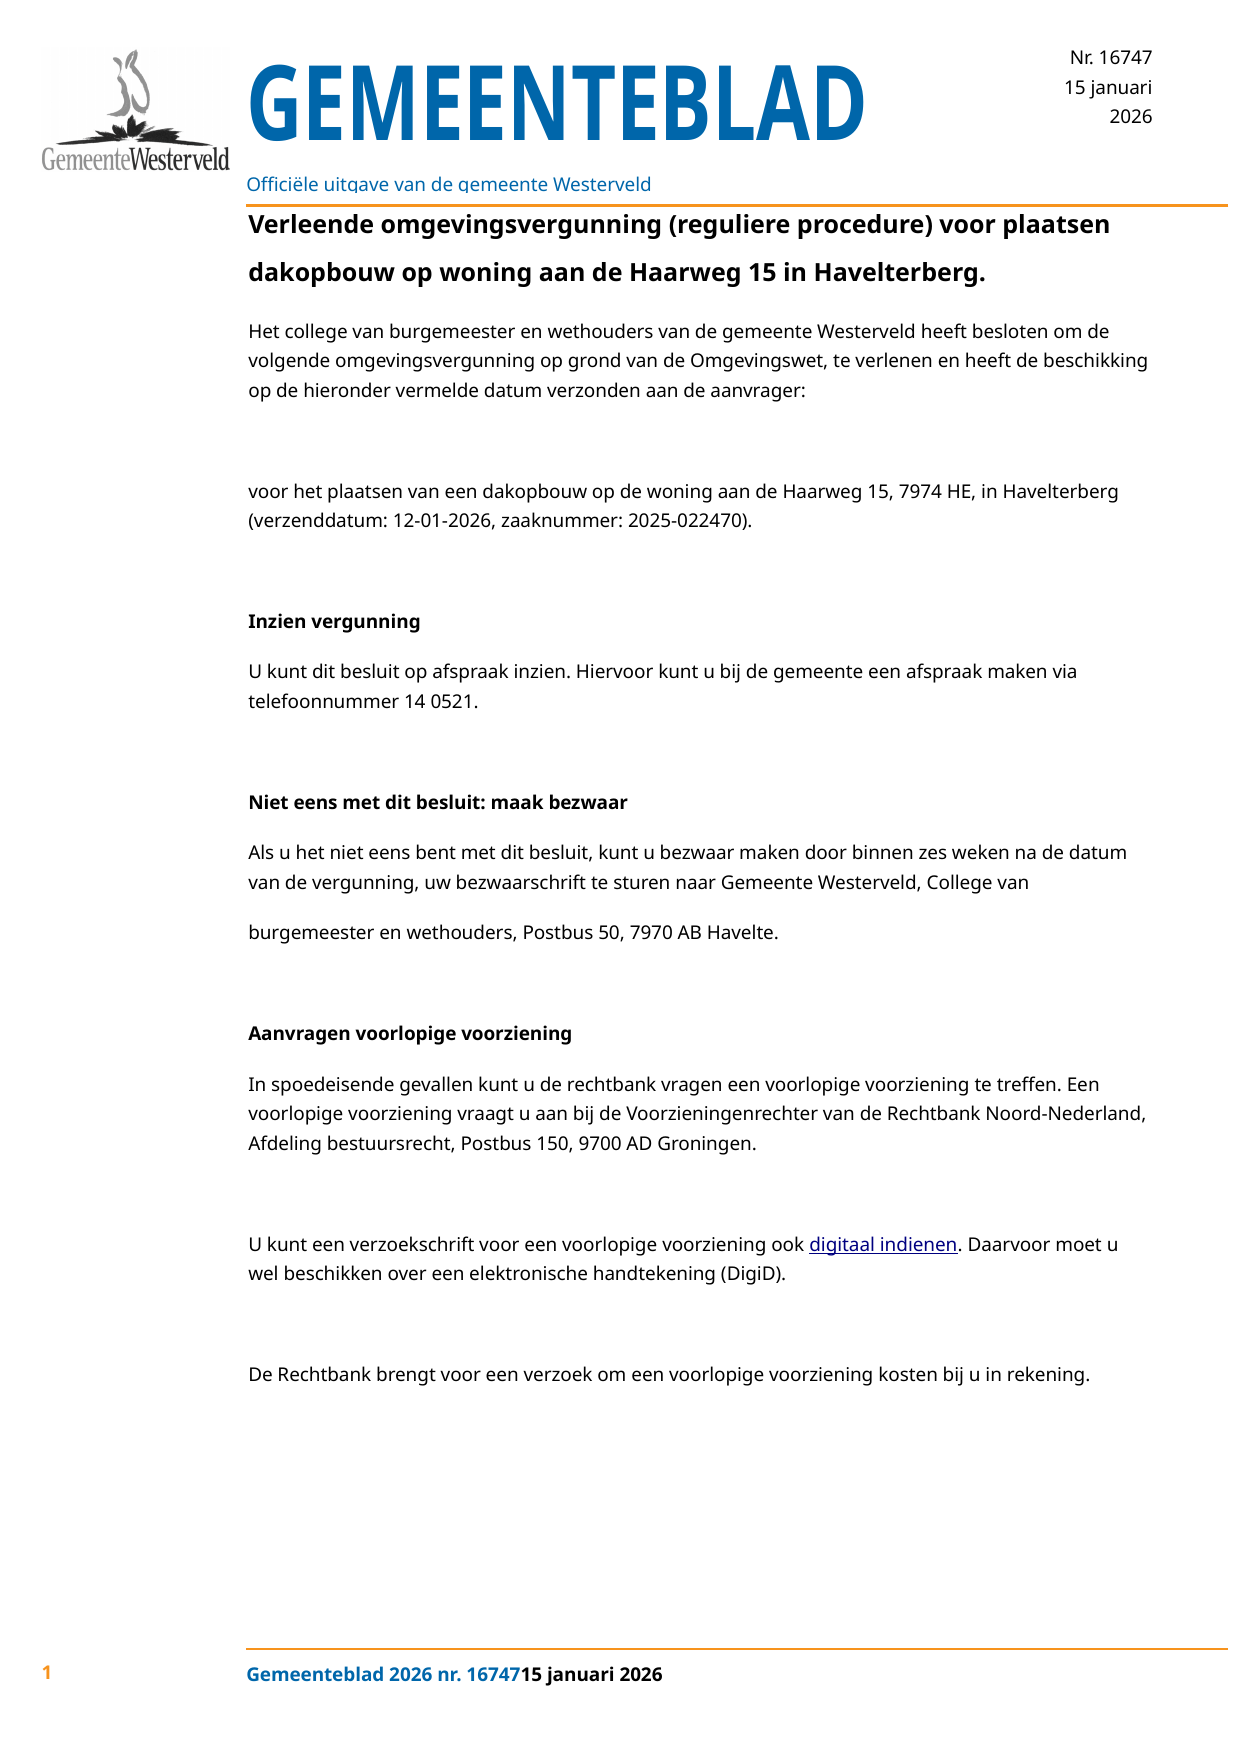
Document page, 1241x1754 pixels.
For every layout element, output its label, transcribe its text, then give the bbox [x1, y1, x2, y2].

text voor het plaatsen van een dakopbouw op de woning aan de Haarweg 15, 7974 HE, in Havelterberg (verzenddatum: 12-01-2026, zaaknummer: 2025-022470). [248, 478, 1152, 533]
text U kunt dit besluit op afspraak inzien. Hiervoor kunt u bij de gemeente een afspraak maken via telefoonnummer 14 0521. [248, 659, 1152, 714]
text In spoedeisende gevallen kunt u de rechtbank vragen een voorlopige voorziening te treffen. Een voorlopige voorziening vraagt u aan bij de Voorzieningenrechter van de Rechtbank Noord-Nederland, Afdeling bestuursrecht, Postbus 150, 9700 AD Groningen. [248, 1071, 1152, 1156]
text Inzien vergunning [248, 608, 1152, 634]
text Aanvragen voorlopige voorziening [248, 1020, 1152, 1046]
picture [41, 47, 231, 172]
text De Rechtbank brengt voor een verzoek om een voorlopige voorziening kosten bij u in rekening. [248, 1361, 1152, 1387]
text Niet eens met dit besluit: maak bezwaar [248, 789, 1152, 815]
text burgemeester en wethouders, Postbus 50, 7970 AB Havelte. [248, 919, 1152, 945]
text Als u het niet eens bent met dit besluit, kunt u bezwaar maken door binnen zes weken na de datum van de vergunning, uw bezwaarschrift te sturen naar Gemeente Westerveld, College van [248, 839, 1152, 895]
text Het college van burgemeester en wethouders van de gemeente Westerveld heeft besloten om de volgende omgevingsvergunning op grond van de Omgevingswet, te verlenen en heeft de beschikking op de hieronder vermelde datum verzonden aan de aanvrager: [248, 318, 1152, 403]
text Verleende omgevingsvergunning (reguliere procedure) voor plaatsen dakopbouw op woning aan de Haarweg 15 in Havelterberg. [248, 207, 1152, 288]
text U kunt een verzoekschrift voor een voorlopige voorziening ook digitaal indienen. Daarvoor moet u wel beschikken over een elektronische handtekening (DigiD). [248, 1231, 1152, 1286]
